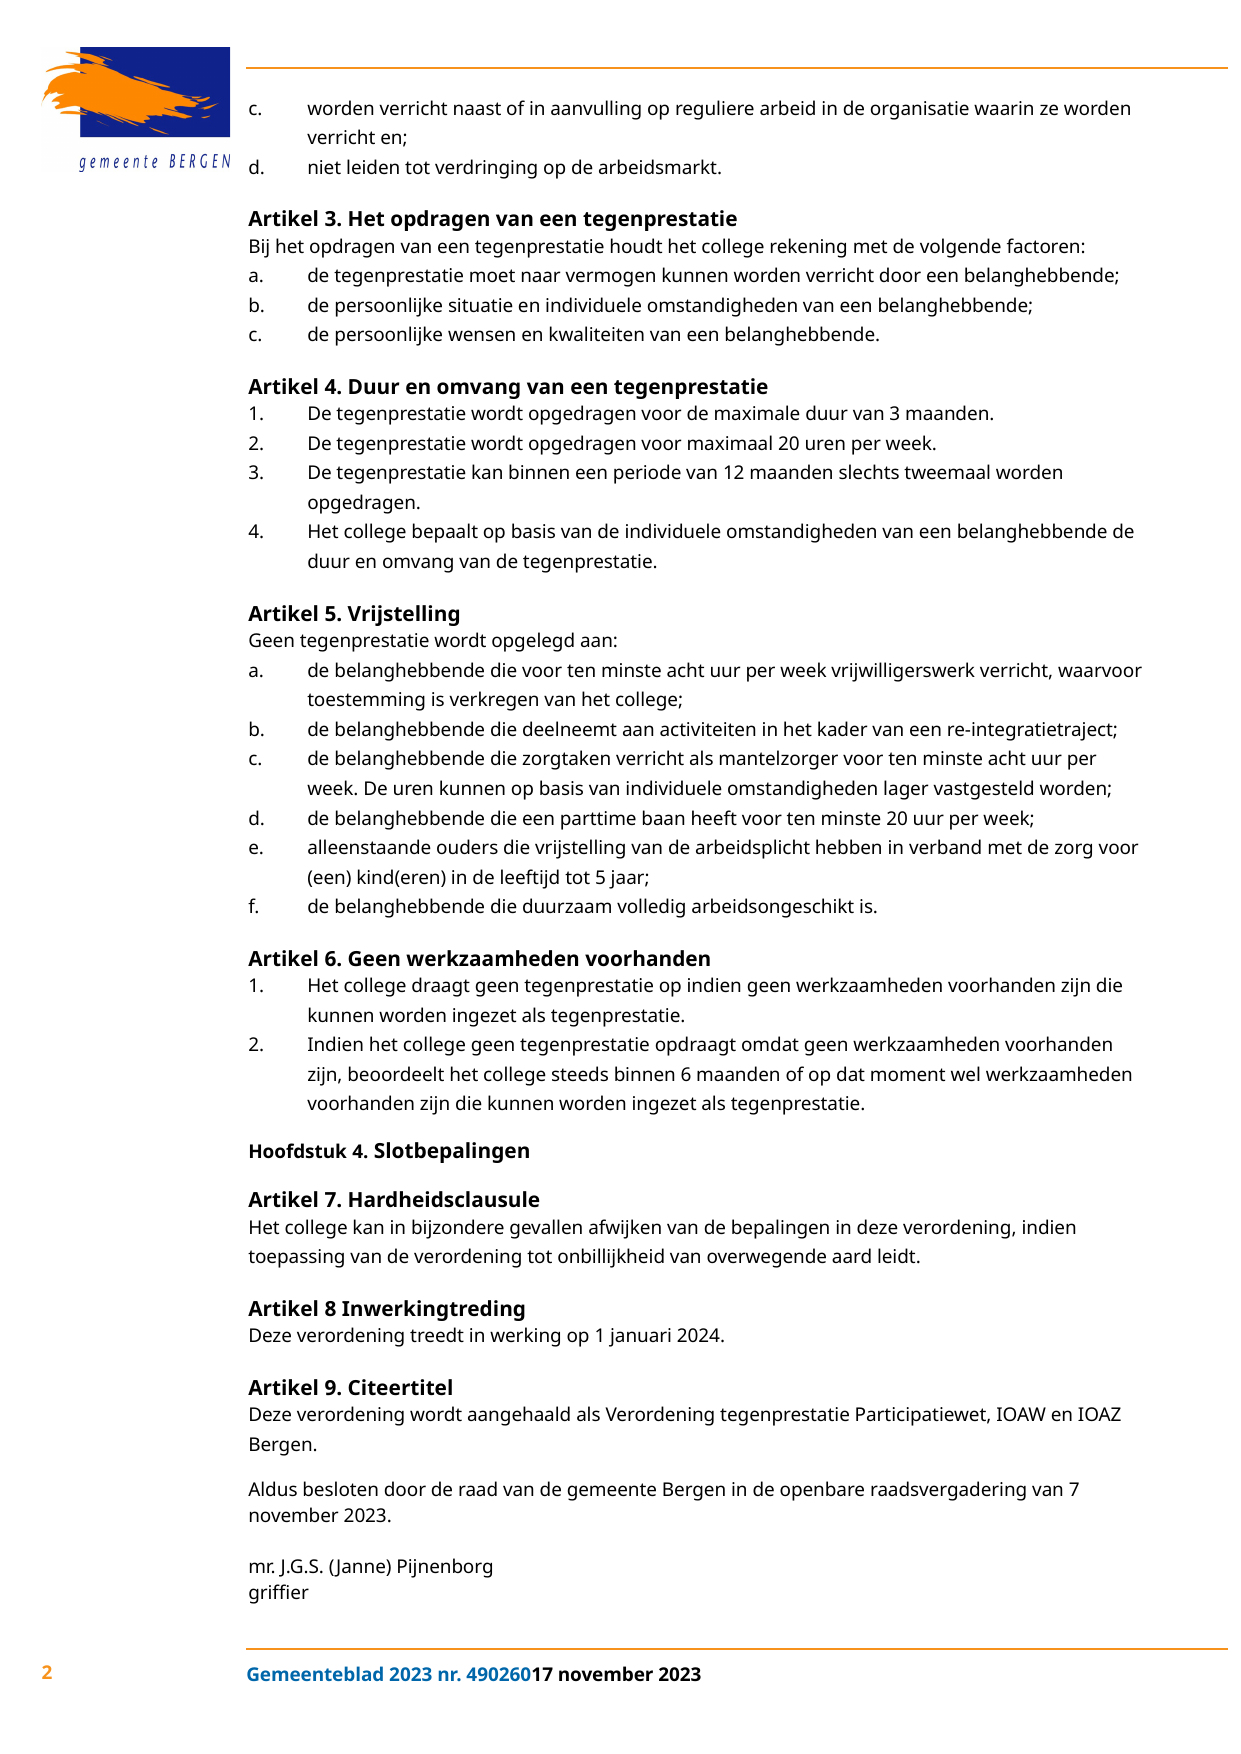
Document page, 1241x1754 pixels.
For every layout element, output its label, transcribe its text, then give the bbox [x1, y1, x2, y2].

list Het college draagt geen tegenprestatie op indien geen werkzaamheden voorhanden zijn die kunnen worden ingezet als tegenprestatie. [248, 972, 1152, 1028]
list Het college bepaalt op basis van de individuele omstandigheden van een belanghebbende de duur en omvang van de tegenprestatie. [248, 519, 1152, 574]
text Het college kan in bijzondere gevallen afwijken van de bepalingen in deze verordening, indien toepassing van de verordening tot onbillijkheid van overwegende aard leidt. [248, 1214, 1152, 1269]
list De tegenprestatie kan binnen een periode van 12 maanden slechts tweemaal worden opgedragen. [248, 459, 1152, 515]
list De tegenprestatie wordt opgedragen voor maximaal 20 uren per week. [248, 430, 1152, 456]
list de tegenprestatie moet naar vermogen kunnen worden verricht door een belanghebbende; [248, 262, 1152, 288]
list niet leiden tot verdringing op de arbeidsmarkt. [248, 154, 1152, 180]
list de persoonlijke wensen en kwaliteiten van een belanghebbende. [248, 322, 1152, 347]
text Geen tegenprestatie wordt opgelegd aan: [248, 627, 1152, 653]
text Artikel 5. Vrijstelling [248, 599, 1152, 627]
text Aldus besloten door de raad van de gemeente Bergen in de openbare raadsvergadering van 7 november 2023. [248, 1476, 1152, 1528]
text mr. J.G.S. (Janne) Pijnenborg [248, 1554, 1152, 1579]
list Indien het college geen tegenprestatie opdraagt omdat geen werkzaamheden voorhanden zijn, beoordeelt het college steeds binnen 6 maanden of op dat moment wel werkzaamheden voorhanden zijn die kunnen worden ingezet als tegenprestatie. [248, 1031, 1152, 1116]
text Bij het opdragen van een tegenprestatie houdt het college rekening met de volgende factoren: [248, 233, 1152, 258]
list de belanghebbende die een parttime baan heeft voor ten minste 20 uur per week; [248, 805, 1152, 830]
list de belanghebbende die zorgtaken verricht als mantelzorger voor ten minste acht uur per week. De uren kunnen op basis van individuele omstandigheden lager vastgesteld worden; [248, 746, 1152, 801]
text Artikel 4. Duur en omvang van een tegenprestatie [248, 372, 1152, 400]
text Artikel 8 Inwerkingtreding [248, 1294, 1152, 1322]
text griffier [248, 1579, 1152, 1605]
text Artikel 7. Hardheidsclausule [248, 1186, 1152, 1214]
text Artikel 9. Citeertitel [248, 1373, 1152, 1401]
list de persoonlijke situatie en individuele omstandigheden van een belanghebbende; [248, 292, 1152, 318]
list De tegenprestatie wordt opgedragen voor de maximale duur van 3 maanden. [248, 400, 1152, 426]
picture [41, 47, 231, 172]
text Artikel 6. Geen werkzaamheden voorhanden [248, 944, 1152, 972]
text Artikel 3. Het opdragen van een tegenprestatie [248, 204, 1152, 233]
text Hoofdstuk 4. Slotbepalingen [248, 1136, 1152, 1165]
list de belanghebbende die deelneemt aan activiteiten in het kader van een re-integratietraject; [248, 716, 1152, 742]
text Deze verordening treedt in werking op 1 januari 2024. [248, 1322, 1152, 1348]
list alleenstaande ouders die vrijstelling van de arbeidsplicht hebben in verband met de zorg voor (een) kind(eren) in de leeftijd tot 5 jaar; [248, 834, 1152, 889]
text Deze verordening wordt aangehaald als Verordening tegenprestatie Participatiewet, IOAW en IOAZ Bergen. [248, 1401, 1152, 1457]
list worden verricht naast of in aanvulling op reguliere arbeid in de organisatie waarin ze worden verricht en; [248, 95, 1152, 150]
list de belanghebbende die voor ten minste acht uur per week vrijwilligerswerk verricht, waarvoor toestemming is verkregen van het college; [248, 657, 1152, 712]
list de belanghebbende die duurzaam volledig arbeidsongeschikt is. [248, 893, 1152, 919]
